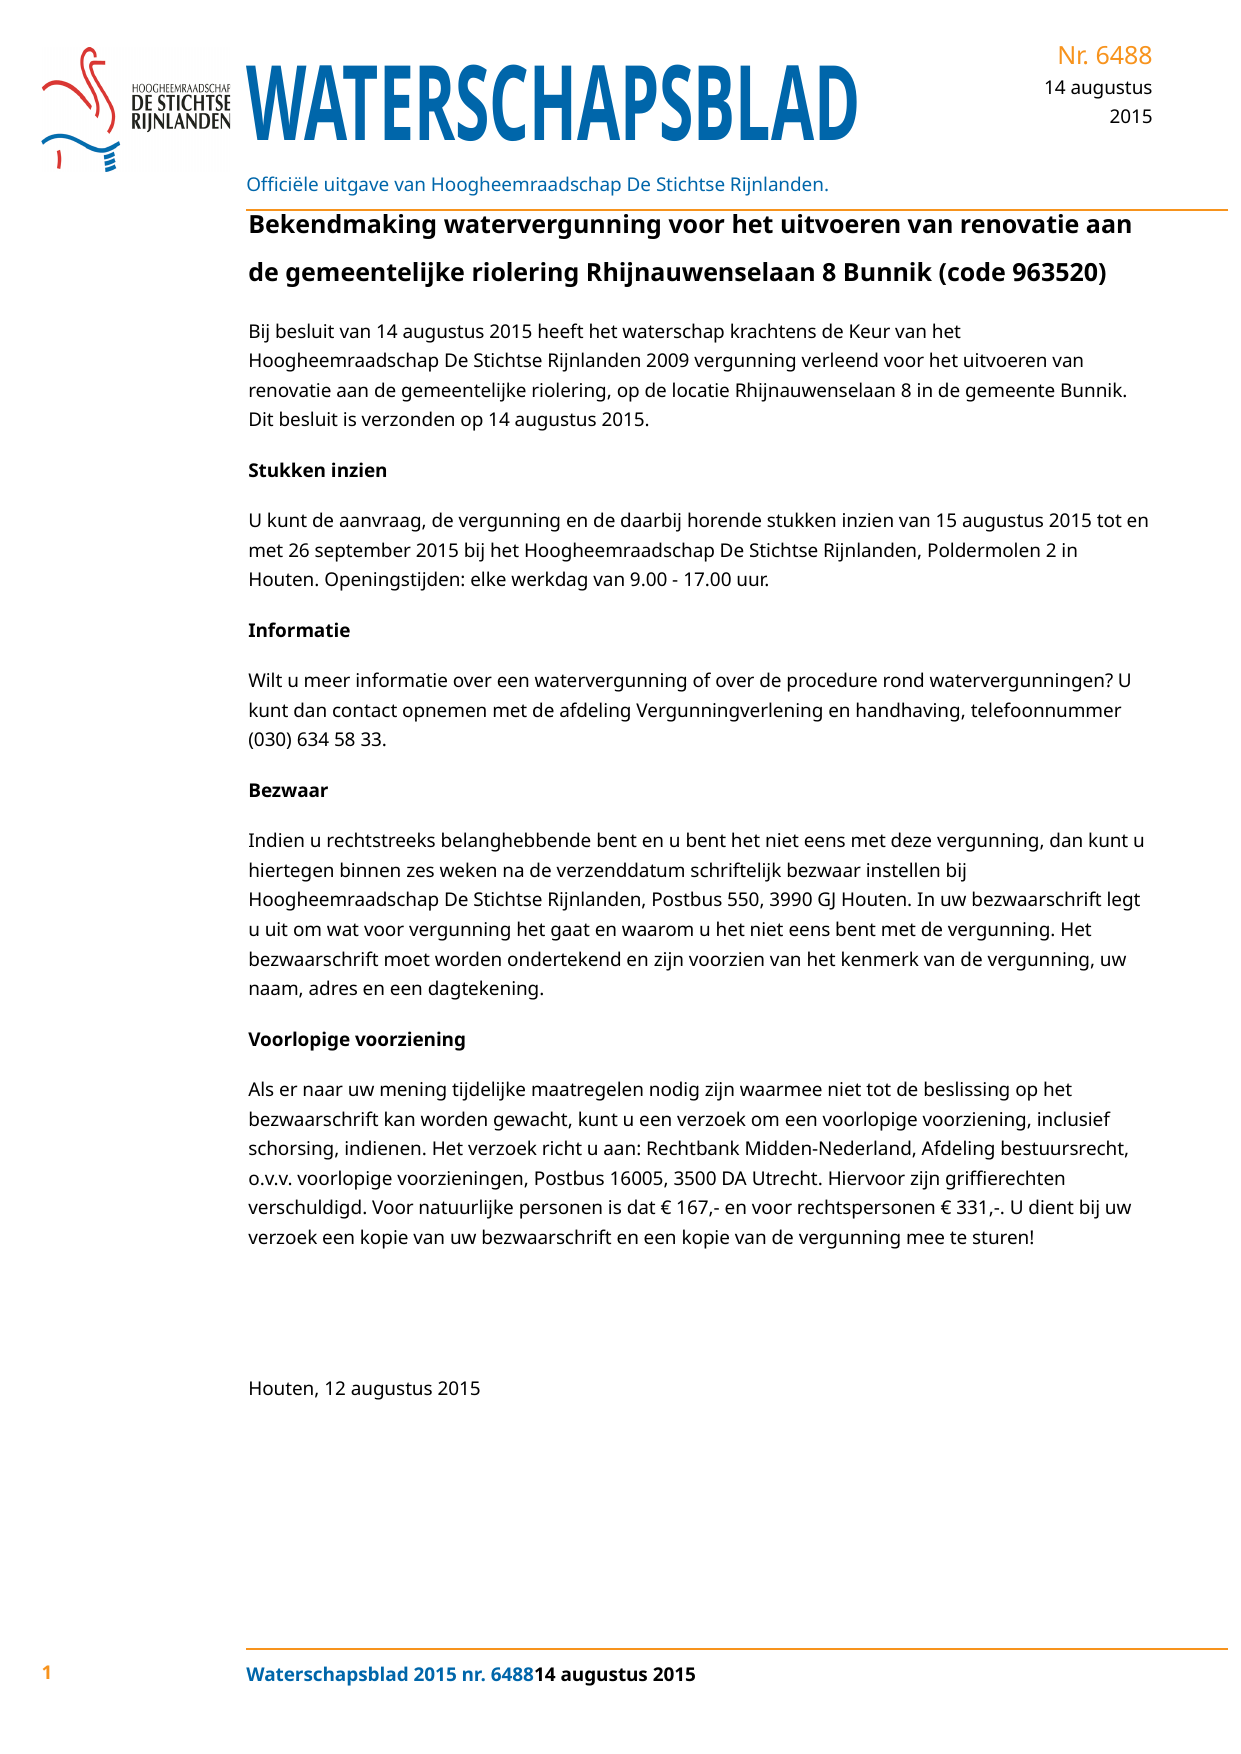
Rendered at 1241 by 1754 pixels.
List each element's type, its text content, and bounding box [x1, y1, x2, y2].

text Indien u rechtstreeks belanghebbende bent en u bent het niet eens met deze vergunning, dan kunt u hiertegen binnen zes weken na de verzenddatum schriftelijk bezwaar instellen bij Hoogheemraadschap De Stichtse Rijnlanden, Postbus 550, 3990 GJ Houten. In uw bezwaarschrift legt u uit om wat voor vergunning het gaat en waarom u het niet eens bent met de vergunning. Het bezwaarschrift moet worden ondertekend en zijn voorzien van het kenmerk van de vergunning, uw naam, adres en een dagtekening. [248, 827, 1152, 1001]
text Bekendmaking watervergunning voor het uitvoeren van renovatie aan de gemeentelijke riolering Rhijnauwenselaan 8 Bunnik (code 963520) [248, 211, 1152, 288]
text Bezwaar [248, 777, 1152, 803]
text Wilt u meer informatie over een watervergunning of over de procedure rond watervergunningen? U kunt dan contact opnemen met de afdeling Vergunningverlening en handhaving, telefoonnummer (030) 634 58 33. [248, 667, 1152, 752]
text Houten, 12 augustus 2015 [248, 1375, 1152, 1401]
text U kunt de aanvraag, de vergunning en de daarbij horende stukken inzien van 15 augustus 2015 tot en met 26 september 2015 bij het Hoogheemraadschap De Stichtse Rijnlanden, Poldermolen 2 in Houten. Openingstijden: elke werkdag van 9.00 - 17.00 uur. [248, 507, 1152, 592]
text Stukken inzien [248, 457, 1152, 483]
text Voorlopige voorziening [248, 1026, 1152, 1052]
text Bij besluit van 14 augustus 2015 heeft het waterschap krachtens de Keur van het Hoogheemraadschap De Stichtse Rijnlanden 2009 vergunning verleend voor het uitvoeren van renovatie aan de gemeentelijke riolering, op de locatie Rhijnauwenselaan 8 in de gemeente Bunnik. Dit besluit is verzonden op 14 augustus 2015. [248, 318, 1152, 432]
text Als er naar uw mening tijdelijke maatregelen nodig zijn waarmee niet tot de beslissing op het bezwaarschrift kan worden gewacht, kunt u een verzoek om een voorlopige voorziening, inclusief schorsing, indienen. Het verzoek richt u aan: Rechtbank Midden-Nederland, Afdeling bestuursrecht, o.v.v. voorlopige voorzieningen, Postbus 16005, 3500 DA Utrecht. Hiervoor zijn griffierechten verschuldigd. Voor natuurlijke personen is dat € 167,- en voor rechtspersonen € 331,-. U dient bij uw verzoek een kopie van uw bezwaarschrift en een kopie van de vergunning mee te sturen! [248, 1076, 1152, 1250]
picture [41, 47, 231, 172]
text Informatie [248, 617, 1152, 643]
